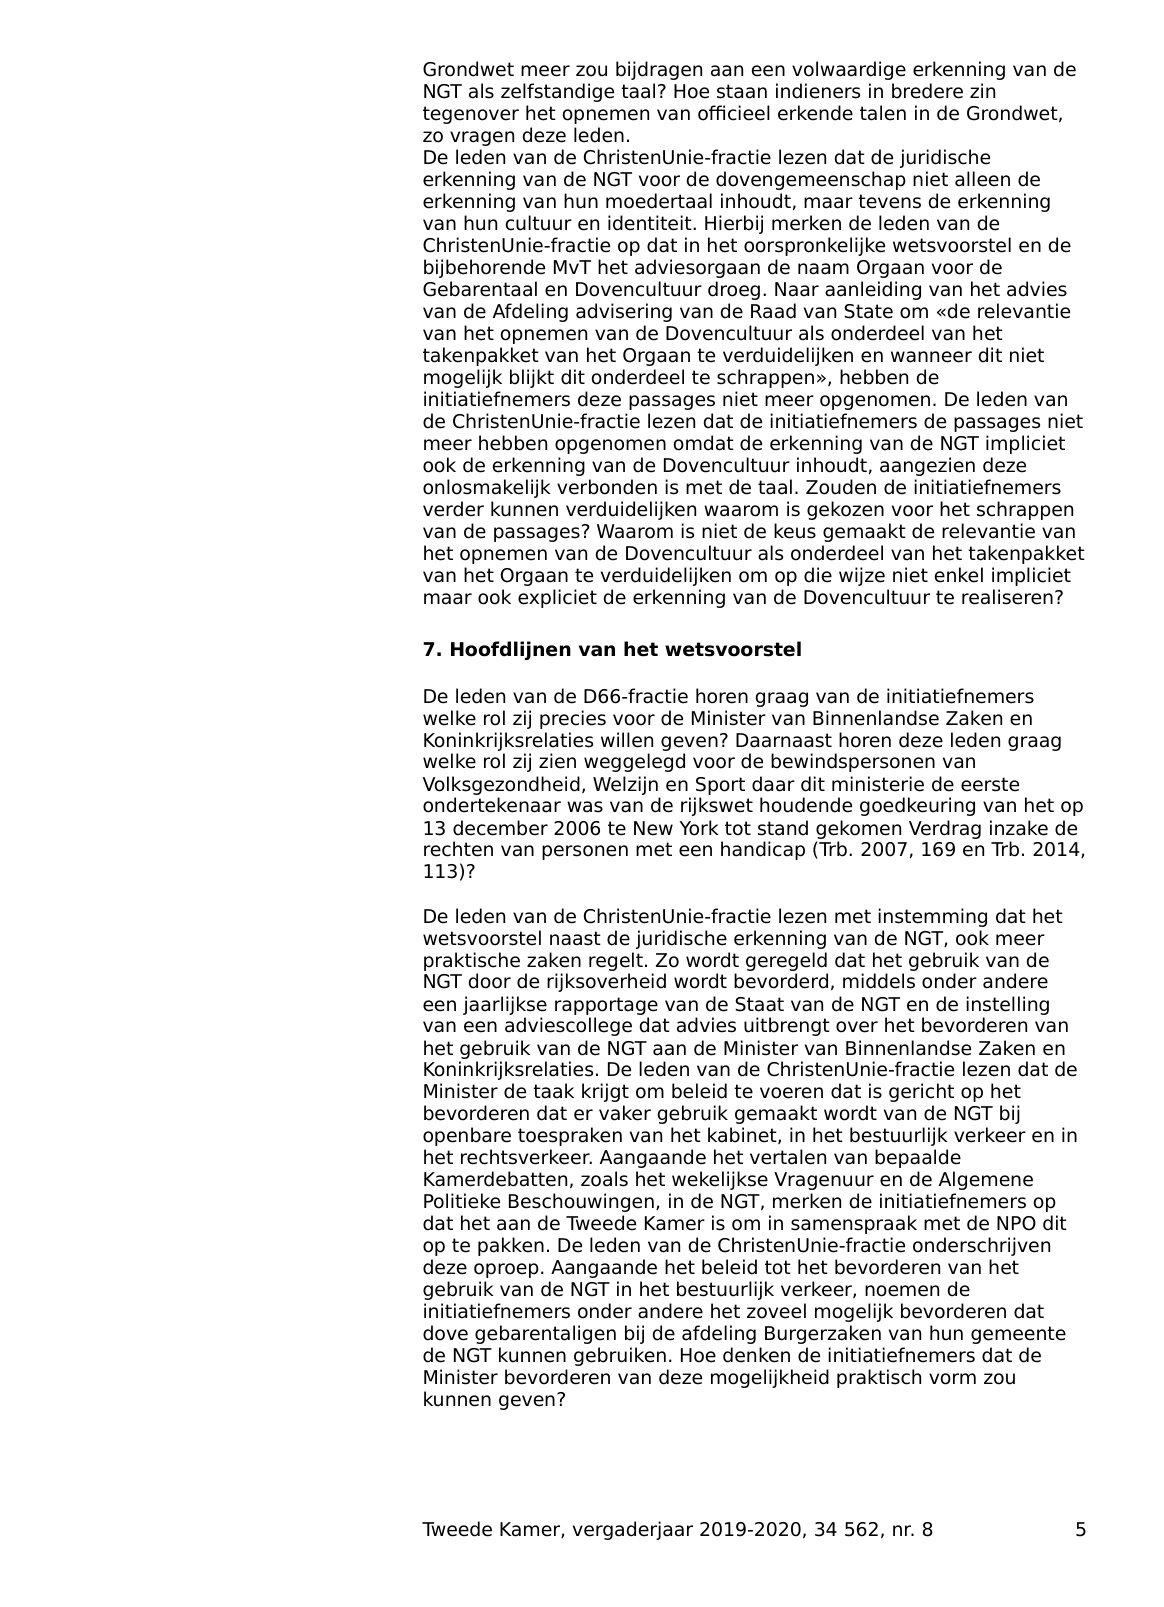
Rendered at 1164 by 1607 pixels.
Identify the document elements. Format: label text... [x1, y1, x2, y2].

text De leden van de ChristenUnie-fractie lezen dat de juridische erkenning van de NGT voor de dovengemeenschap niet alleen de erkenning van hun moedertaal inhoudt, maar tevens de erkenning van hun cultuur en identiteit. Hierbij merken de leden van de ChristenUnie-fractie op dat in het oorspronkelijke wetsvoorstel en de bijbehorende MvT het adviesorgaan de naam Orgaan voor de Gebarentaal en Dovencultuur droeg. Naar aanleiding van het advies van de Afdeling advisering van de Raad van State om «de relevantie van het opnemen van de Dovencultuur als onderdeel van het takenpakket van het Orgaan te verduidelijken en wanneer dit niet mogelijk blijkt dit onderdeel te schrappen», hebben de initiatiefnemers deze passages niet meer opgenomen. De leden van de ChristenUnie-fractie lezen dat de initiatiefnemers de passages niet meer hebben opgenomen omdat de erkenning van de NGT impliciet ook de erkenning van de Dovencultuur inhoudt, aangezien deze onlosmakelijk verbonden is met de taal. Zouden de initiatiefnemers verder kunnen verduidelijken waarom is gekozen voor het schrappen van de passages? Waarom is niet de keus gemaakt de relevantie van het opnemen van de Dovencultuur als onderdeel van het takenpakket van het Orgaan te verduidelijken om op die wijze niet enkel impliciet maar ook expliciet de erkenning van de Dovencultuur te realiseren? [422, 147, 1087, 608]
text De leden van de D66-fractie horen graag van de initiatiefnemers welke rol zij precies voor de Minister van Binnenlandse Zaken en Koninkrijksrelaties willen geven? Daarnaast horen deze leden graag welke rol zij zien weggelegd voor de bewindspersonen van Volksgezondheid, Welzijn en Sport daar dit ministerie de eerste ondertekenaar was van de rijkswet houdende goedkeuring van het op 13 december 2006 te New York tot stand gekomen Verdrag inzake de rechten van personen met een handicap (Trb. 2007, 169 en Trb. 2014, 113)? [422, 686, 1087, 883]
subtitle 7. Hoofdlijnen van het wetsvoorstel [422, 638, 1087, 661]
text Grondwet meer zou bijdragen aan een volwaardige erkenning van de NGT als zelfstandige taal? Hoe staan indieners in bredere zin tegenover het opnemen van officieel erkende talen in de Grondwet, zo vragen deze leden. [422, 59, 1087, 147]
text De leden van de ChristenUnie-fractie lezen met instemming dat het wetsvoorstel naast de juridische erkenning van de NGT, ook meer praktische zaken regelt. Zo wordt geregeld dat het gebruik van de NGT door de rijksoverheid wordt bevorderd, middels onder andere een jaarlijkse rapportage van de Staat van de NGT en de instelling van een adviescollege dat advies uitbrengt over het bevorderen van het gebruik van de NGT aan de Minister van Binnenlandse Zaken en Koninkrijksrelaties. De leden van de ChristenUnie-fractie lezen dat de Minister de taak krijgt om beleid te voeren dat is gericht op het bevorderen dat er vaker gebruik gemaakt wordt van de NGT bij openbare toespraken van het kabinet, in het bestuurlijk verkeer en in het rechtsverkeer. Aangaande het vertalen van bepaalde Kamerdebatten, zoals het wekelijkse Vragenuur en de Algemene Politieke Beschouwingen, in de NGT, merken de initiatiefnemers op dat het aan de Tweede Kamer is om in samenspraak met de NPO dit op te pakken. De leden van de ChristenUnie-fractie onderschrijven deze oproep. Aangaande het beleid tot het bevorderen van het gebruik van de NGT in het bestuurlijk verkeer, noemen de initiatiefnemers onder andere het zoveel mogelijk bevorderen dat dove gebarentaligen bij de afdeling Burgerzaken van hun gemeente de NGT kunnen gebruiken. Hoe denken de initiatiefnemers dat de Minister bevorderen van deze mogelijkheid praktisch vorm zou kunnen geven? [422, 906, 1087, 1411]
